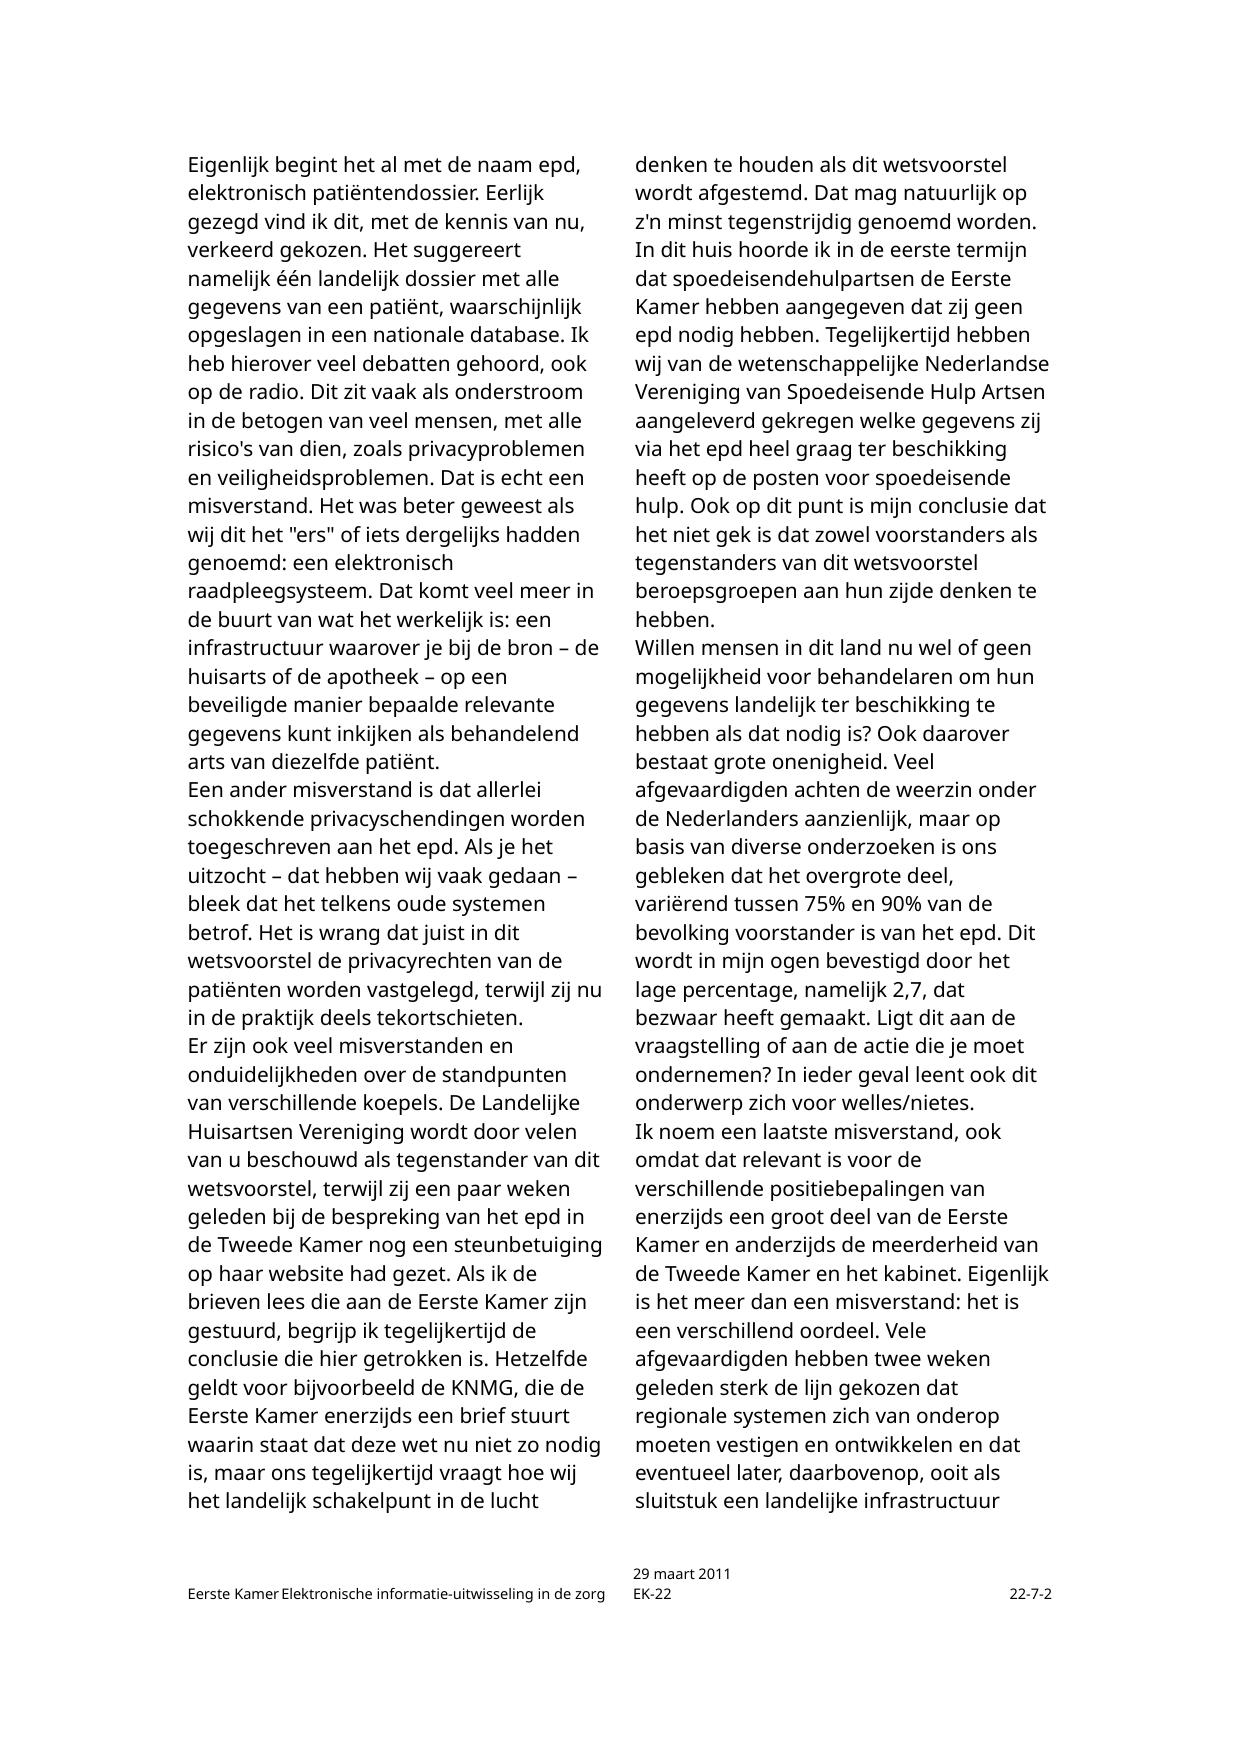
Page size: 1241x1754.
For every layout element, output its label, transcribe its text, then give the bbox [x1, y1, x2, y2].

text Er zijn ook veel misverstanden en onduidelijkheden over de standpunten van verschillende koepels. De Landelijke Huisartsen Vereniging wordt door velen van u beschouwd als tegenstander van dit wetsvoorstel, terwijl zij een paar weken geleden bij de bespreking van het epd in de Tweede Kamer nog een steunbetuiging op haar website had gezet. Als ik de brieven lees die aan de Eerste Kamer zijn gestuurd, begrijp ik tegelijkertijd de conclusie die hier getrokken is. Hetzelfde geldt voor bijvoorbeeld de KNMG, die de Eerste Kamer enerzijds een brief stuurt waarin staat dat deze wet nu niet zo nodig is, maar ons tegelijkertijd vraagt hoe wij het landelijk schakelpunt in de lucht [187, 1032, 605, 1515]
text denken te houden als dit wetsvoorstel wordt afgestemd. Dat mag natuurlijk op z'n minst tegenstrijdig genoemd worden. [635, 150, 1053, 235]
text Ik noem een laatste misverstand, ook omdat dat relevant is voor de verschillende positiebepalingen van enerzijds een groot deel van de Eerste Kamer en anderzijds de meerderheid van de Tweede Kamer en het kabinet. Eigenlijk is het meer dan een misverstand: het is een verschillend oordeel. Vele afgevaardigden hebben twee weken geleden sterk de lijn gekozen dat regionale systemen zich van onderop moeten vestigen en ontwikkelen en dat eventueel later, daarbovenop, ooit als sluitstuk een landelijke infrastructuur [635, 1117, 1053, 1515]
text Een ander misverstand is dat allerlei schokkende privacyschendingen worden toegeschreven aan het epd. Als je het uitzocht – dat hebben wij vaak gedaan – bleek dat het telkens oude systemen betrof. Het is wrang dat juist in dit wetsvoorstel de privacyrechten van de patiënten worden vastgelegd, terwijl zij nu in de praktijk deels tekortschieten. [187, 776, 605, 1032]
text Eigenlijk begint het al met de naam epd, elektronisch patiëntendossier. Eerlijk gezegd vind ik dit, met de kennis van nu, verkeerd gekozen. Het suggereert namelijk één landelijk dossier met alle gegevens van een patiënt, waarschijnlijk opgeslagen in een nationale database. Ik heb hierover veel debatten gehoord, ook op de radio. Dit zit vaak als onderstroom in de betogen van veel mensen, met alle risico's van dien, zoals privacyproblemen en veiligheidsproblemen. Dat is echt een misverstand. Het was beter geweest als wij dit het "ers" of iets dergelijks hadden genoemd: een elektronisch raadpleegsysteem. Dat komt veel meer in de buurt van wat het werkelijk is: een infrastructuur waarover je bij de bron – de huisarts of de apotheek – op een beveiligde manier bepaalde relevante gegevens kunt inkijken als behandelend arts van diezelfde patiënt. [187, 150, 605, 776]
text Willen mensen in dit land nu wel of geen mogelijkheid voor behandelaren om hun gegevens landelijk ter beschikking te hebben als dat nodig is? Ook daarover bestaat grote onenigheid. Veel afgevaardigden achten de weerzin onder de Nederlanders aanzienlijk, maar op basis van diverse onderzoeken is ons gebleken dat het overgrote deel, variërend tussen 75% en 90% van de bevolking voorstander is van het epd. Dit wordt in mijn ogen bevestigd door het lage percentage, namelijk 2,7, dat bezwaar heeft gemaakt. Ligt dit aan de vraagstelling of aan de actie die je moet ondernemen? In ieder geval leent ook dit onderwerp zich voor welles/nietes. [635, 633, 1053, 1117]
text In dit huis hoorde ik in de eerste termijn dat spoedeisendehulpartsen de Eerste Kamer hebben aangegeven dat zij geen epd nodig hebben. Tegelijkertijd hebben wij van de wetenschappelijke Nederlandse Vereniging van Spoedeisende Hulp Artsen aangeleverd gekregen welke gegevens zij via het epd heel graag ter beschikking heeft op de posten voor spoedeisende hulp. Ook op dit punt is mijn conclusie dat het niet gek is dat zowel voorstanders als tegenstanders van dit wetsvoorstel beroepsgroepen aan hun zijde denken te hebben. [635, 235, 1053, 633]
